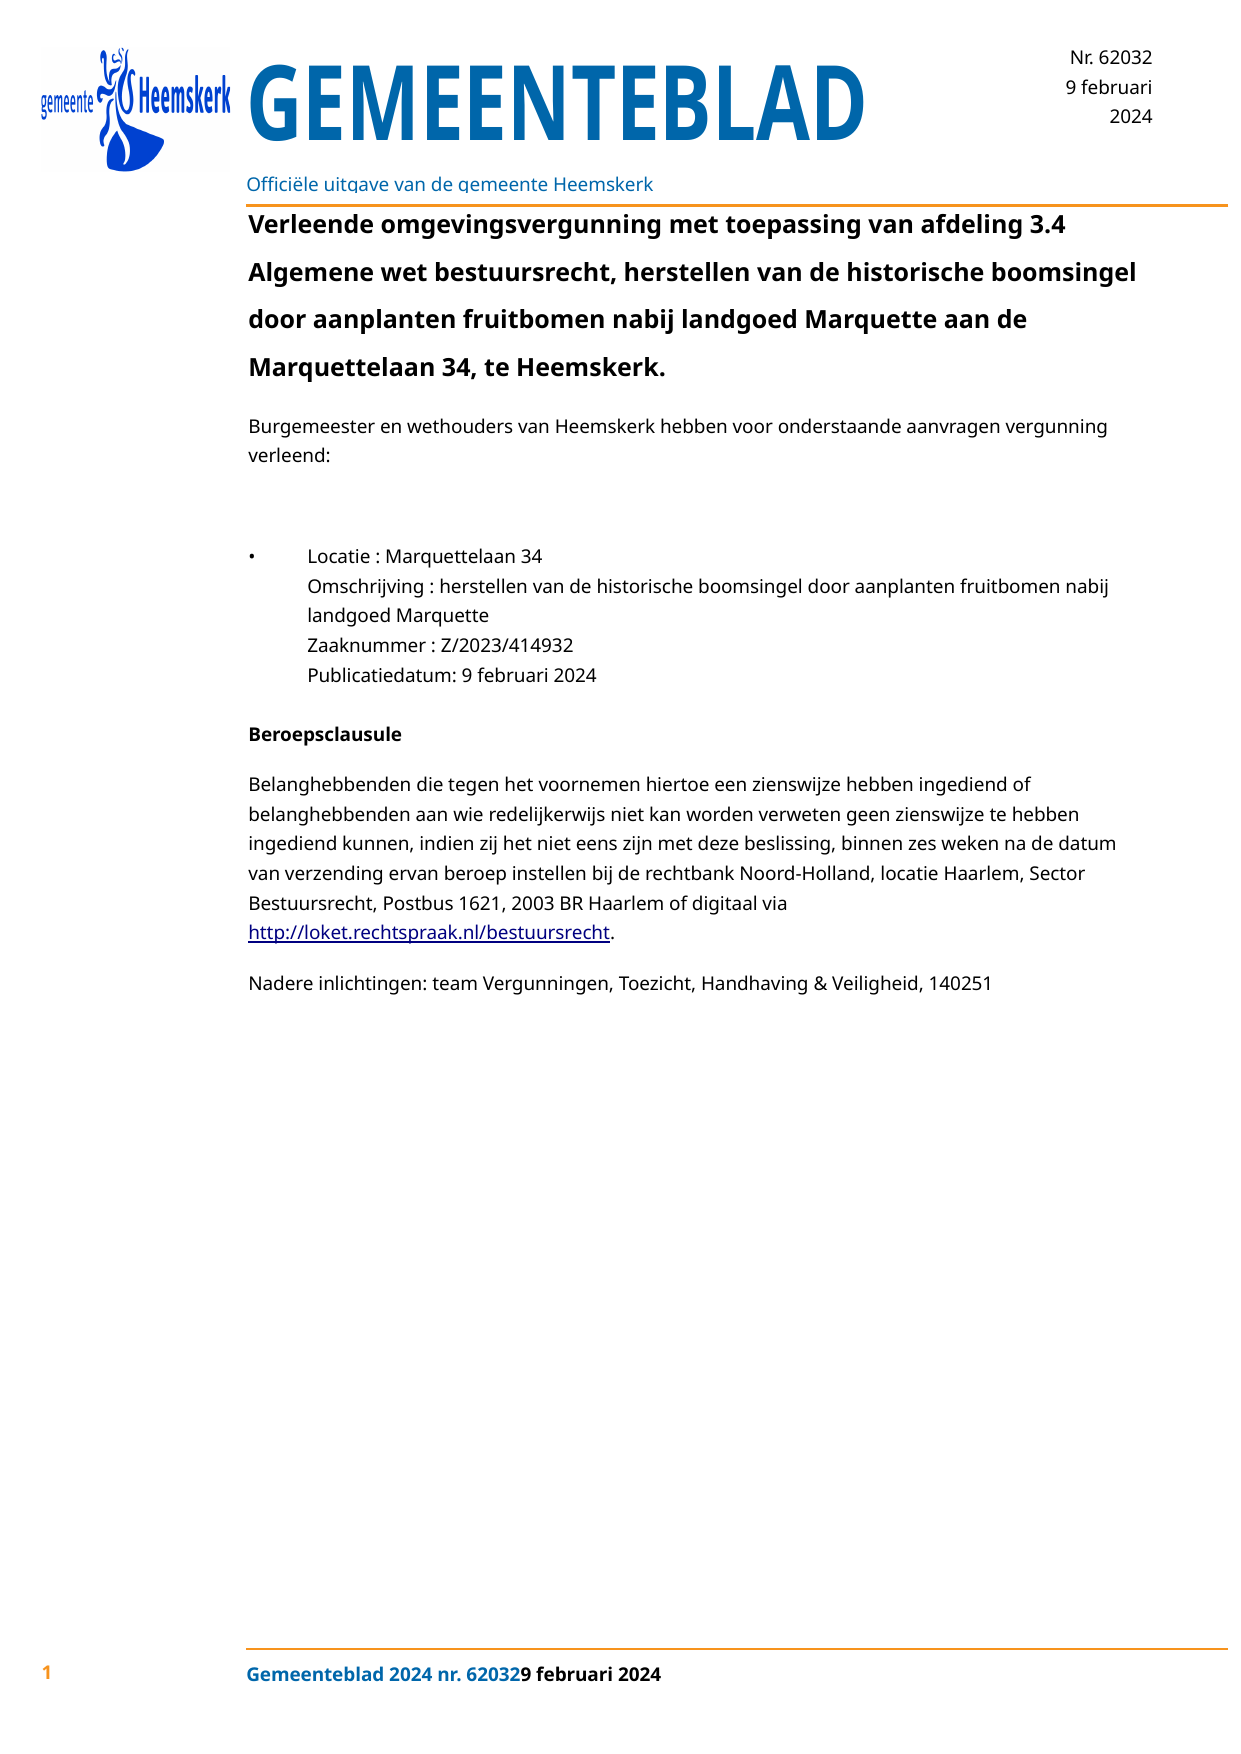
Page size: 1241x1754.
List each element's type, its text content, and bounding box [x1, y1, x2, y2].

text Burgemeester en wethouders van Heemskerk hebben voor onderstaande aanvragen vergunning verleend: [248, 413, 1152, 468]
list Publicatiedatum: 9 februari 2024 [248, 662, 1152, 688]
text Belanghebbenden die tegen het voornemen hiertoe een zienswijze hebben ingediend of belanghebbenden aan wie redelijkerwijs niet kan worden verweten geen zienswijze te hebben ingediend kunnen, indien zij het niet eens zijn met deze beslissing, binnen zes weken na de datum van verzending ervan beroep instellen bij de rechtbank Noord-Holland, locatie Haarlem, Sector Bestuursrecht, Postbus 1621, 2003 BR Haarlem of digitaal via http://loket.rechtspraak.nl/bestuursrecht. [248, 771, 1152, 945]
list Zaaknummer : Z/2023/414932 [248, 632, 1152, 658]
list Omschrijving : herstellen van de historische boomsingel door aanplanten fruitbomen nabij landgoed Marquette [248, 573, 1152, 628]
text Verleende omgevingsvergunning met toepassing van afdeling 3.4 Algemene wet bestuursrecht, herstellen van de historische boomsingel door aanplanten fruitbomen nabij landgoed Marquette aan de Marquettelaan 34, te Heemskerk. [248, 207, 1152, 384]
picture [41, 47, 231, 172]
text Nadere inlichtingen: team Vergunningen, Toezicht, Handhaving & Veiligheid, 140251 [248, 970, 1152, 996]
text Beroepsclausule [248, 721, 1152, 747]
list Locatie : Marquettelaan 34 [248, 543, 1152, 569]
